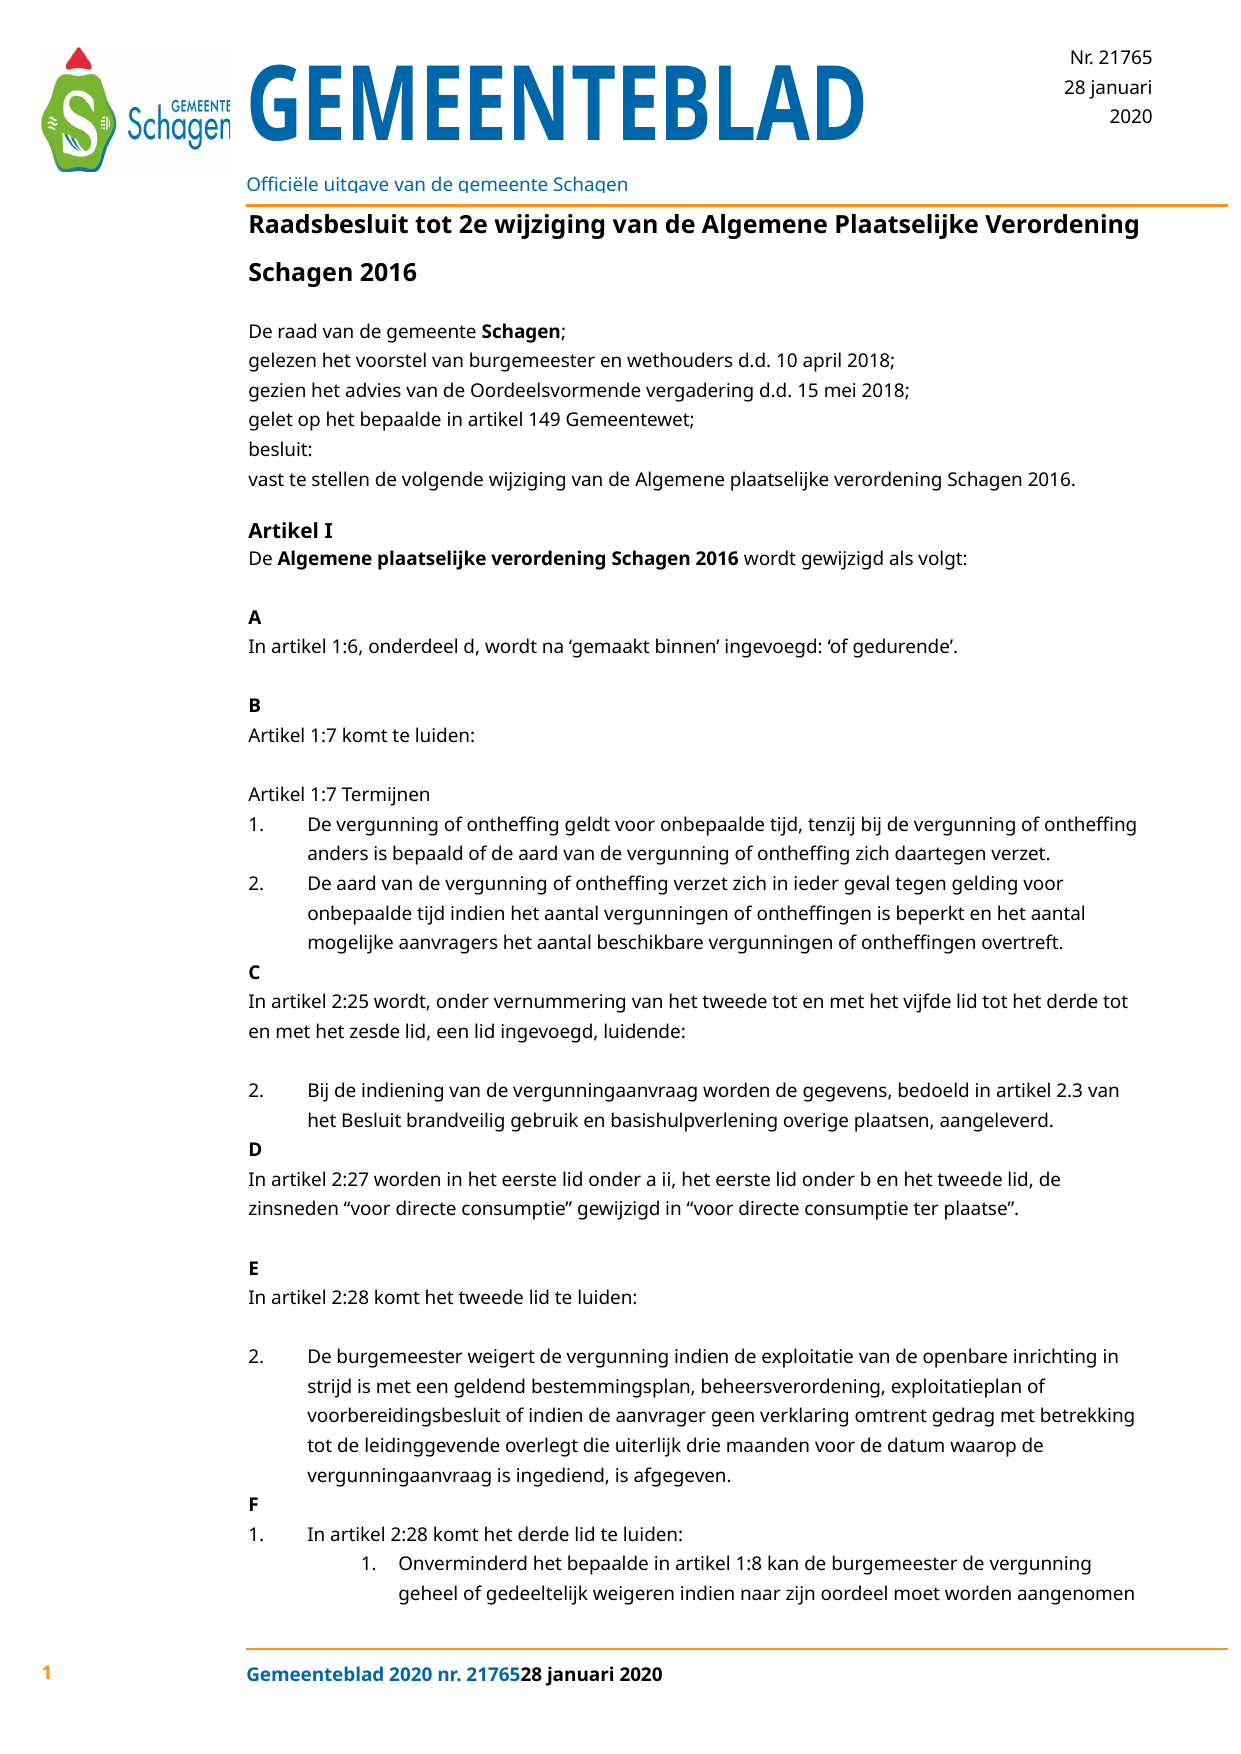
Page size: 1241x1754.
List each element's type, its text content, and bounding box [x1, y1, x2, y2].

text In artikel 1:6, onderdeel d, wordt na ‘gemaakt binnen’ ingevoegd: ‘of gedurende’. [248, 633, 1152, 659]
text Artikel 1:7 Termijnen [248, 781, 1152, 807]
list In artikel 2:28 komt het derde lid te luiden: [248, 1521, 1152, 1547]
text Artikel 1:7 komt te luiden: [248, 722, 1152, 748]
text A [248, 604, 1152, 629]
list De burgemeester weigert de vergunning indien de exploitatie van de openbare inrichting in strijd is met een geldend bestemmingsplan, beheersverordening, exploitatieplan of voorbereidingsbesluit of indien de aanvrager geen verklaring omtrent gedrag met betrekking tot de leidinggevende overlegt die uiterlijk drie maanden voor de datum waarop de vergunningaanvraag is ingediend, is afgegeven. [248, 1343, 1152, 1487]
text gelezen het voorstel van burgemeester en wethouders d.d. 10 april 2018; [248, 347, 1152, 373]
list Bij de indiening van de vergunningaanvraag worden de gegevens, bedoeld in artikel 2.3 van het Besluit brandveilig gebruik en basishulpverlening overige plaatsen, aangeleverd. [248, 1077, 1152, 1132]
text vast te stellen de volgende wijziging van de Algemene plaatselijke verordening Schagen 2016. [248, 466, 1152, 492]
text B [248, 693, 1152, 718]
text De Algemene plaatselijke verordening Schagen 2016 wordt gewijzigd als volgt: [248, 545, 1152, 570]
text Raadsbesluit tot 2e wijziging van de Algemene Plaatselijke Verordening Schagen 2016 [248, 207, 1152, 288]
text gezien het advies van de Oordeelsvormende vergadering d.d. 15 mei 2018; [248, 377, 1152, 403]
list De aard van de vergunning of ontheffing verzet zich in ieder geval tegen gelding voor onbepaalde tijd indien het aantal vergunningen of ontheffingen is beperkt en het aantal mogelijke aanvragers het aantal beschikbare vergunningen of ontheffingen overtreft. [248, 870, 1152, 955]
text In artikel 2:27 worden in het eerste lid onder a ii, het eerste lid onder b en het tweede lid, de zinsneden “voor directe consumptie” gewijzigd in “voor directe consumptie ter plaatse”. [248, 1166, 1152, 1221]
text Artikel I [248, 516, 1152, 545]
text De raad van de gemeente Schagen; [248, 318, 1152, 344]
picture [41, 47, 231, 172]
text gelet op het bepaalde in artikel 149 Gemeentewet; [248, 407, 1152, 432]
text In artikel 2:25 wordt, onder vernummering van het tweede tot en met het vijfde lid tot het derde tot en met het zesde lid, een lid ingevoegd, luidende: [248, 988, 1152, 1044]
text besluit: [248, 436, 1152, 462]
text D [248, 1136, 1152, 1162]
list De vergunning of ontheffing geldt voor onbepaalde tijd, tenzij bij de vergunning of ontheffing anders is bepaald of de aard van de vergunning of ontheffing zich daartegen verzet. [248, 811, 1152, 866]
list Onverminderd het bepaalde in artikel 1:8 kan de burgemeester de vergunning geheel of gedeeltelijk weigeren indien naar zijn oordeel moet worden aangenomen [361, 1551, 1152, 1606]
text In artikel 2:28 komt het tweede lid te luiden: [248, 1284, 1152, 1310]
text C [248, 959, 1152, 984]
text F [248, 1491, 1152, 1517]
text E [248, 1255, 1152, 1280]
